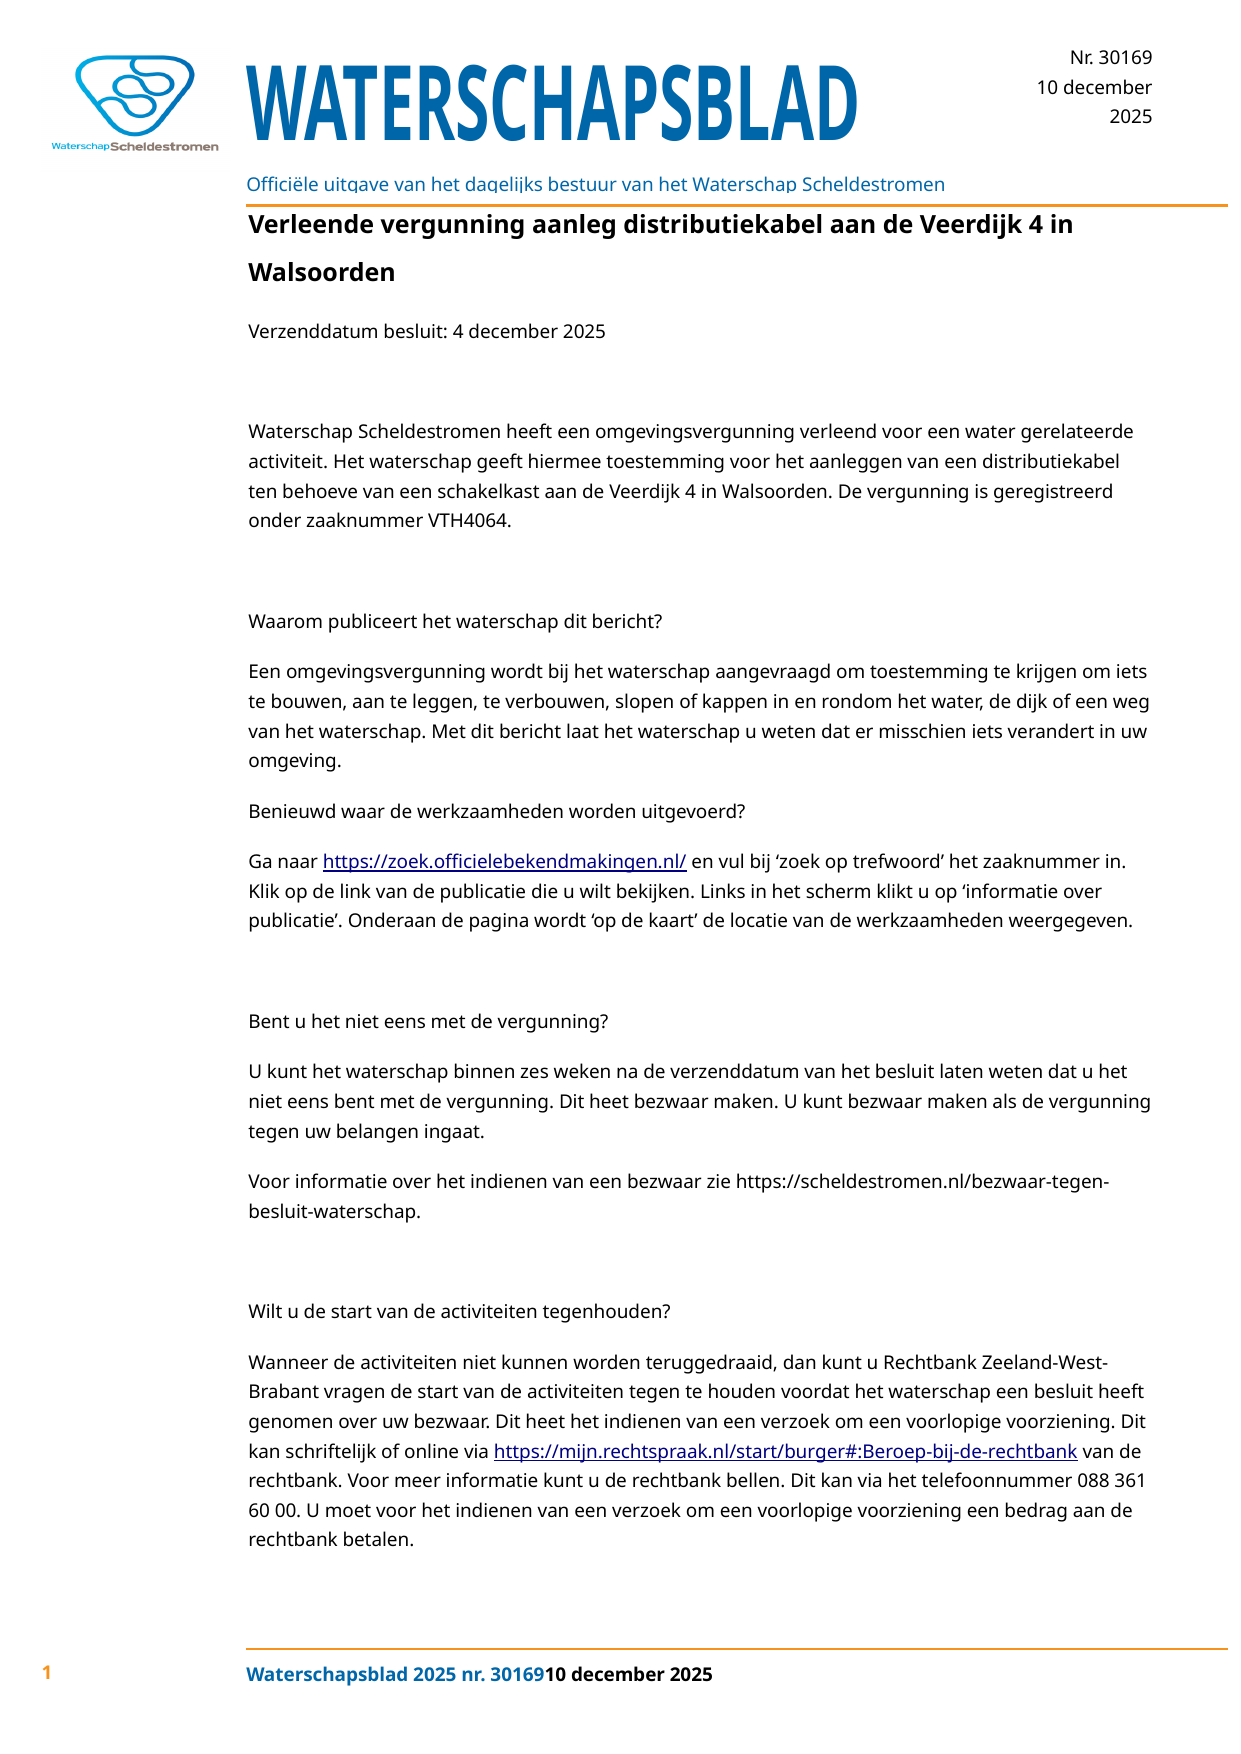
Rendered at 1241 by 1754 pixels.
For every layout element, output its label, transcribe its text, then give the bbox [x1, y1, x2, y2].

text Waarom publiceert het waterschap dit bericht? [248, 608, 1152, 634]
text Bent u het niet eens met de vergunning? [248, 1008, 1152, 1034]
text Voor informatie over het indienen van een bezwaar zie https://scheldestromen.nl/bezwaar-tegen-besluit-waterschap. [248, 1168, 1152, 1224]
text Waterschap Scheldestromen heeft een omgevingsvergunning verleend voor een water gerelateerde activiteit. Het waterschap geeft hiermee toestemming voor het aanleggen van een distributiekabel ten behoeve van een schakelkast aan de Veerdijk 4 in Walsoorden. De vergunning is geregistreerd onder zaaknummer VTH4064. [248, 419, 1152, 533]
picture [41, 47, 231, 172]
text U kunt het waterschap binnen zes weken na de verzenddatum van het besluit laten weten dat u het niet eens bent met de vergunning. Dit heet bezwaar maken. U kunt bezwaar maken als de vergunning tegen uw belangen ingaat. [248, 1059, 1152, 1144]
text Verleende vergunning aanleg distributiekabel aan de Veerdijk 4 in Walsoorden [248, 207, 1152, 288]
text Verzenddatum besluit: 4 december 2025 [248, 318, 1152, 344]
text Een omgevingsvergunning wordt bij het waterschap aangevraagd om toestemming te krijgen om iets te bouwen, aan te leggen, te verbouwen, slopen of kappen in en rondom het water, de dijk of een weg van het waterschap. Met dit bericht laat het waterschap u weten dat er misschien iets verandert in uw omgeving. [248, 659, 1152, 773]
text Ga naar https://zoek.officielebekendmakingen.nl/ en vul bij ‘zoek op trefwoord’ het zaaknummer in. Klik op de link van de publicatie die u wilt bekijken. Links in het scherm klikt u op ‘informatie over publicatie’. Onderaan de pagina wordt ‘op de kaart’ de locatie van de werkzaamheden weergegeven. [248, 848, 1152, 933]
text Wanneer de activiteiten niet kunnen worden teruggedraaid, dan kunt u Rechtbank Zeeland-West-Brabant vragen de start van de activiteiten tegen te houden voordat het waterschap een besluit heeft genomen over uw bezwaar. Dit heet het indienen van een verzoek om een voorlopige voorziening. Dit kan schriftelijk of online via https://mijn.rechtspraak.nl/start/burger#:Beroep-bij-de-rechtbank van de rechtbank. Voor meer informatie kunt u de rechtbank bellen. Dit kan via het telefoonnummer 088 361 60 00. U moet voor het indienen van een verzoek om een voorlopige voorziening een bedrag aan de rechtbank betalen. [248, 1349, 1152, 1552]
text Benieuwd waar de werkzaamheden worden uitgevoerd? [248, 798, 1152, 824]
text Wilt u de start van de activiteiten tegenhouden? [248, 1299, 1152, 1324]
